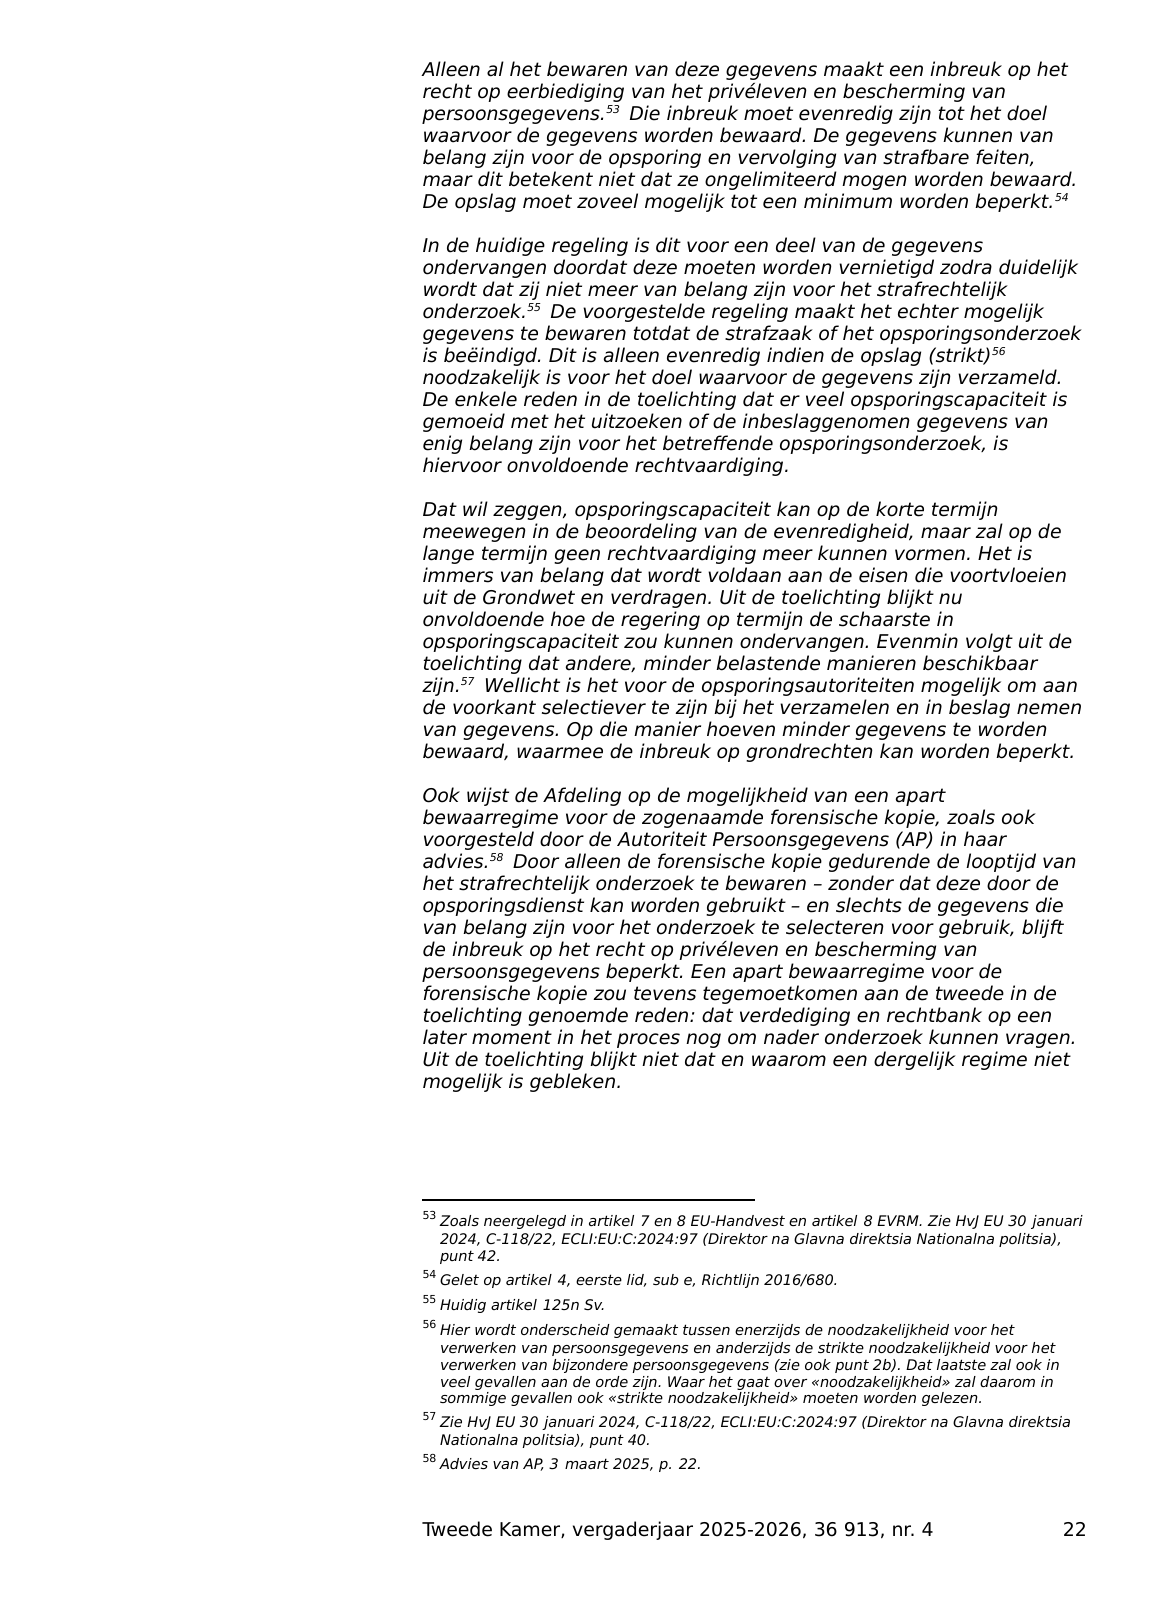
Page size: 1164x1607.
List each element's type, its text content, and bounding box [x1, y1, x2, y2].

text Hier wordt onderscheid gemaakt tussen enerzijds de noodzakelijkheid voor het verwerken van persoonsgegevens en anderzijds de strikte noodzakelijkheid voor het verwerken van bijzondere persoonsgegevens (zie ook punt 2b). Dat laatste zal ook in veel gevallen aan de orde zijn. Waar het gaat over «noodzakelijkheid» zal daarom in sommige gevallen ook «strikte noodzakelijkheid» moeten worden gelezen. [422, 1318, 1087, 1407]
text Dat wil zeggen, opsporingscapaciteit kan op de korte termijn meewegen in de beoordeling van de evenredigheid, maar zal op de lange termijn geen rechtvaardiging meer kunnen vormen. Het is immers van belang dat wordt voldaan aan de eisen die voortvloeien uit de Grondwet en verdragen. Uit de toelichting blijkt nu onvoldoende hoe de regering op termijn de schaarste in opsporingscapaciteit zou kunnen ondervangen. Evenmin volgt uit de toelichting dat andere, minder belastende manieren beschikbaar zijn. Wellicht is het voor de opsporingsautoriteiten mogelijk om aan de voorkant selectiever te zijn bij het verzamelen en in beslag nemen van gegevens. Op die manier hoeven minder gegevens te worden bewaard, waarmee de inbreuk op grondrechten kan worden beperkt. [422, 499, 1087, 763]
text Huidig artikel 125n Sv. [422, 1293, 1087, 1315]
text In de huidige regeling is dit voor een deel van de gegevens ondervangen doordat deze moeten worden vernietigd zodra duidelijk wordt dat zij niet meer van belang zijn voor het strafrechtelijk onderzoek. De voorgestelde regeling maakt het echter mogelijk gegevens te bewaren totdat de strafzaak of het opsporingsonderzoek is beëindigd. Dit is alleen evenredig indien de opslag (strikt) noodzakelijk is voor het doel waarvoor de gegevens zijn verzameld. De enkele reden in de toelichting dat er veel opsporingscapaciteit is gemoeid met het uitzoeken of de inbeslaggenomen gegevens van enig belang zijn voor het betreffende opsporingsonderzoek, is hiervoor onvoldoende rechtvaardiging. [422, 235, 1087, 477]
text Zoals neergelegd in artikel 7 en 8 EU-Handvest en artikel 8 EVRM. Zie HvJ EU 30 januari 2024, C-118/22, ECLI:EU:C:2024:97 (Direktor na Glavna direktsia Nationalna politsia), punt 42. [422, 1209, 1087, 1265]
text Zie HvJ EU 30 januari 2024, C-118/22, ECLI:EU:C:2024:97 (Direktor na Glavna direktsia Nationalna politsia), punt 40. [422, 1410, 1087, 1449]
text Ook wijst de Afdeling op de mogelijkheid van een apart bewaarregime voor de zogenaamde forensische kopie, zoals ook voorgesteld door de Autoriteit Persoonsgegevens (AP) in haar advies. Door alleen de forensische kopie gedurende de looptijd van het strafrechtelijk onderzoek te bewaren – zonder dat deze door de opsporingsdienst kan worden gebruikt – en slechts de gegevens die van belang zijn voor het onderzoek te selecteren voor gebruik, blijft de inbreuk op het recht op privéleven en bescherming van persoonsgegevens beperkt. Een apart bewaarregime voor de forensische kopie zou tevens tegemoetkomen aan de tweede in de toelichting genoemde reden: dat verdediging en rechtbank op een later moment in het proces nog om nader onderzoek kunnen vragen. Uit de toelichting blijkt niet dat en waarom een dergelijk regime niet mogelijk is gebleken. [422, 785, 1087, 1093]
text Alleen al het bewaren van deze gegevens maakt een inbreuk op het recht op eerbiediging van het privéleven en bescherming van persoonsgegevens. Die inbreuk moet evenredig zijn tot het doel waarvoor de gegevens worden bewaard. De gegevens kunnen van belang zijn voor de opsporing en vervolging van strafbare feiten, maar dit betekent niet dat ze ongelimiteerd mogen worden bewaard. De opslag moet zoveel mogelijk tot een minimum worden beperkt. [422, 59, 1087, 213]
text Gelet op artikel 4, eerste lid, sub e, Richtlijn 2016/680. [422, 1268, 1087, 1290]
text Advies van AP, 3 maart 2025, p. 22. [422, 1452, 1087, 1474]
